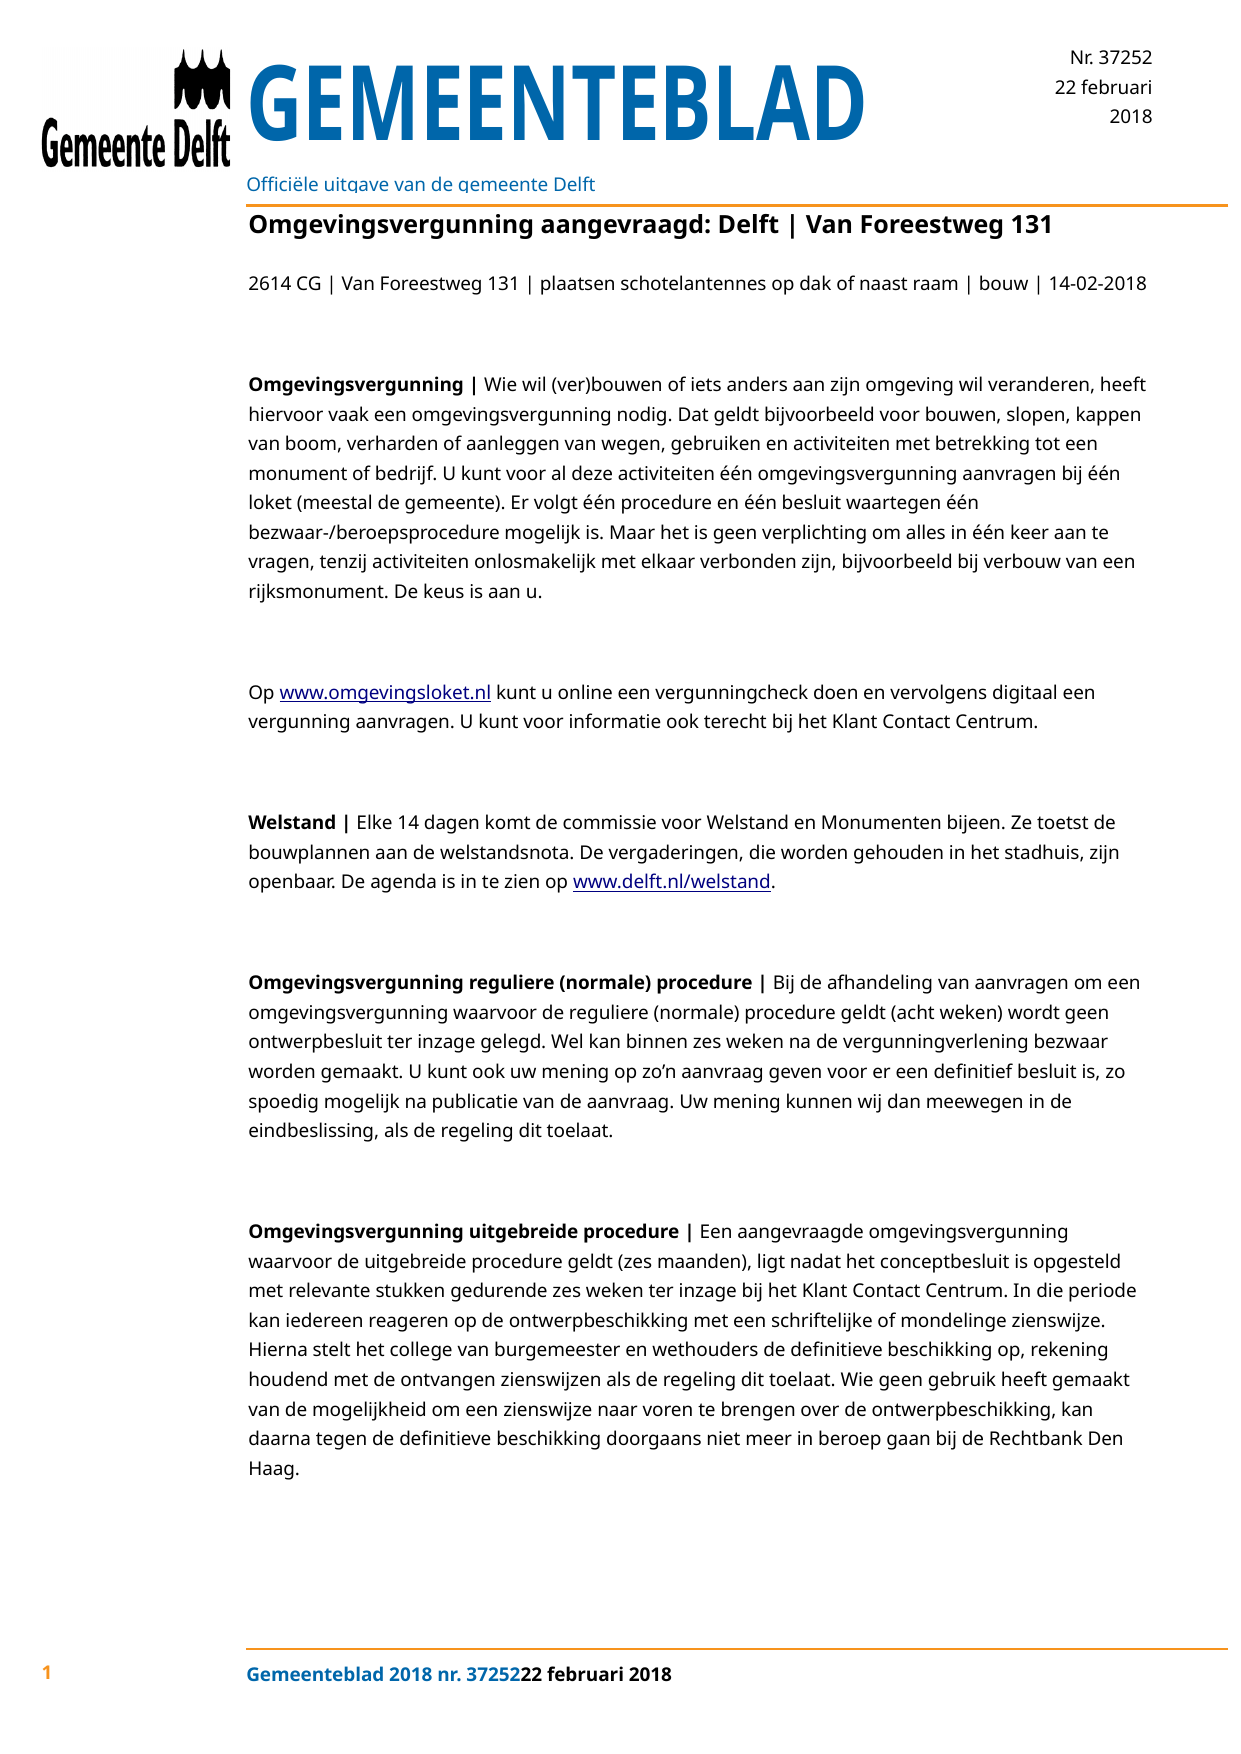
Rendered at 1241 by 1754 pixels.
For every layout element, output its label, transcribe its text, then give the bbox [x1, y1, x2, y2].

text Omgevingsvergunning uitgebreide procedure | Een aangevraagde omgevingsvergunning waarvoor de uitgebreide procedure geldt (zes maanden), ligt nadat het conceptbesluit is opgesteld met relevante stukken gedurende zes weken ter inzage bij het Klant Contact Centrum. In die periode kan iedereen reageren op de ontwerpbeschikking met een schriftelijke of mondelinge zienswijze. Hierna stelt het college van burgemeester en wethouders de definitieve beschikking op, rekening houdend met de ontvangen zienswijzen als de regeling dit toelaat. Wie geen gebruik heeft gemaakt van de mogelijkheid om een zienswijze naar voren te brengen over de ontwerpbeschikking, kan daarna tegen de definitieve beschikking doorgaans niet meer in beroep gaan bij de Rechtbank Den Haag. [248, 1218, 1152, 1481]
text Op www.omgevingsloket.nl kunt u online een vergunningcheck doen en vervolgens digitaal een vergunning aanvragen. U kunt voor informatie ook terecht bij het Klant Contact Centrum. [248, 679, 1152, 734]
text Omgevingsvergunning aangevraagd: Delft | Van Foreestweg 131 [248, 207, 1152, 241]
text Welstand | Elke 14 dagen komt de commissie voor Welstand en Monumenten bijeen. Ze toetst de bouwplannen aan de welstandsnota. De vergaderingen, die worden gehouden in het stadhuis, zijn openbaar. De agenda is in te zien op www.delft.nl/welstand. [248, 809, 1152, 894]
picture [41, 47, 231, 172]
text 2614 CG | Van Foreestweg 131 | plaatsen schotelantennes op dak of naast raam | bouw | 14-02-2018 [248, 270, 1152, 296]
text Omgevingsvergunning reguliere (normale) procedure | Bij de afhandeling van aanvragen om een omgevingsvergunning waarvoor de reguliere (normale) procedure geldt (acht weken) wordt geen ontwerpbesluit ter inzage gelegd. Wel kan binnen zes weken na de vergunningverlening bezwaar worden gemaakt. U kunt ook uw mening op zo’n aanvraag geven voor er een definitief besluit is, zo spoedig mogelijk na publicatie van de aanvraag. Uw mening kunnen wij dan meewegen in de eindbeslissing, als de regeling dit toelaat. [248, 969, 1152, 1143]
text Omgevingsvergunning | Wie wil (ver)bouwen of iets anders aan zijn omgeving wil veranderen, heeft hiervoor vaak een omgevingsvergunning nodig. Dat geldt bijvoorbeeld voor bouwen, slopen, kappen van boom, verharden of aanleggen van wegen, gebruiken en activiteiten met betrekking tot een monument of bedrijf. U kunt voor al deze activiteiten één omgevingsvergunning aanvragen bij één loket (meestal de gemeente). Er volgt één procedure en één besluit waartegen één bezwaar-/beroepsprocedure mogelijk is. Maar het is geen verplichting om alles in één keer aan te vragen, tenzij activiteiten onlosmakelijk met elkaar verbonden zijn, bijvoorbeeld bij verbouw van een rijksmonument. De keus is aan u. [248, 371, 1152, 604]
